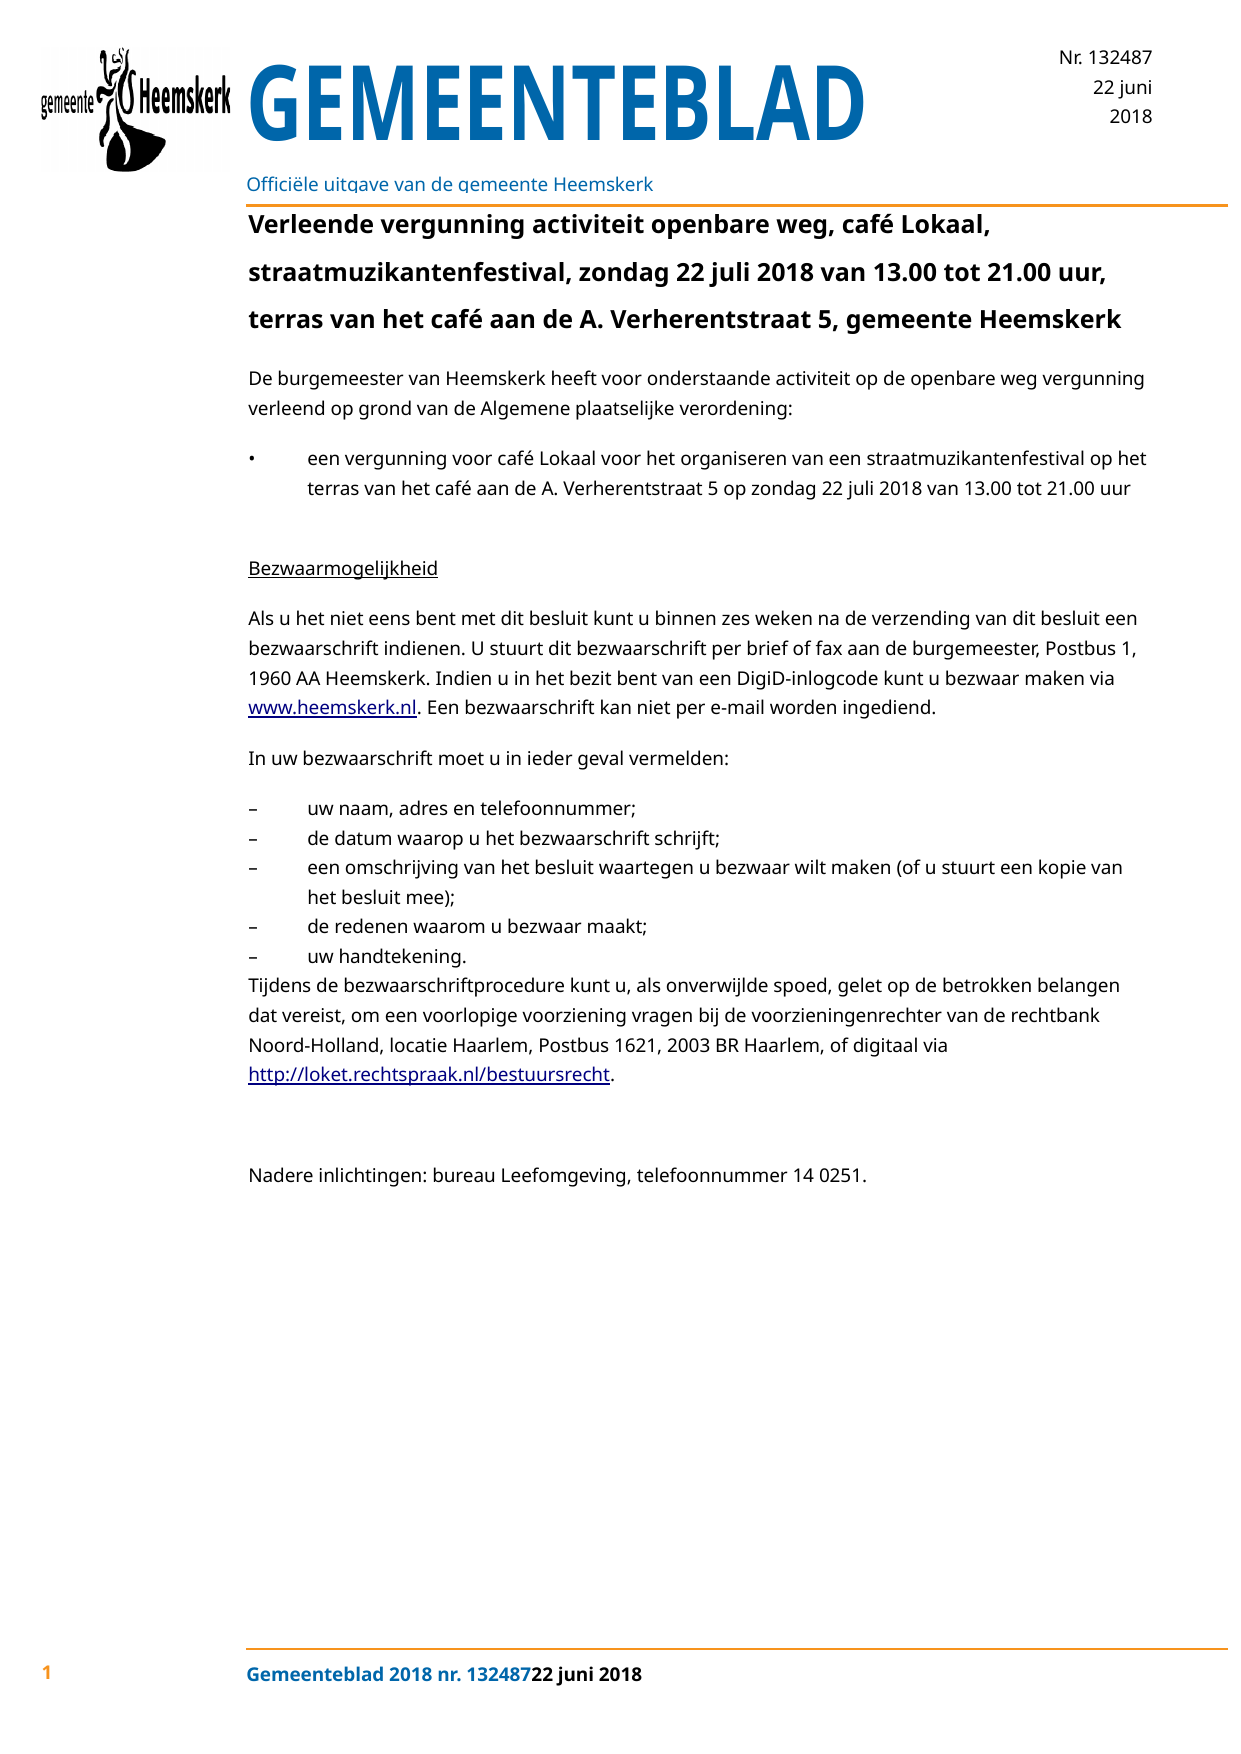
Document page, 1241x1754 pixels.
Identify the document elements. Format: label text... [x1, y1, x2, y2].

text In uw bezwaarschrift moet u in ieder geval vermelden: [248, 745, 1152, 770]
list uw handtekening. [248, 943, 1152, 969]
text Verleende vergunning activiteit openbare weg, café Lokaal, straatmuzikantenfestival, zondag 22 juli 2018 van 13.00 tot 21.00 uur, terras van het café aan de A. Verherentstraat 5, gemeente Heemskerk [248, 207, 1152, 336]
list een vergunning voor café Lokaal voor het organiseren van een straatmuzikantenfestival op het terras van het café aan de A. Verherentstraat 5 op zondag 22 juli 2018 van 13.00 tot 21.00 uur [248, 446, 1152, 501]
picture [41, 47, 231, 172]
text Tijdens de bezwaarschriftprocedure kunt u, als onverwijlde spoed, gelet op de betrokken belangen dat vereist, om een voorlopige voorziening vragen bij de voorzieningenrechter van de rechtbank Noord-Holland, locatie Haarlem, Postbus 1621, 2003 BR Haarlem, of digitaal via http://loket.rechtspraak.nl/bestuursrecht. [248, 973, 1152, 1087]
list de redenen waarom u bezwaar maakt; [248, 913, 1152, 939]
text Als u het niet eens bent met dit besluit kunt u binnen zes weken na de verzending van dit besluit een bezwaarschrift indienen. U stuurt dit bezwaarschrift per brief of fax aan de burgemeester, Postbus 1, 1960 AA Heemskerk. Indien u in het bezit bent van een DigiD-inlogcode kunt u bezwaar maken via www.heemskerk.nl. Een bezwaarschrift kan niet per e-mail worden ingediend. [248, 606, 1152, 720]
text Nadere inlichtingen: bureau Leefomgeving, telefoonnummer 14 0251. [248, 1162, 1152, 1188]
list de datum waarop u het bezwaarschrift schrijft; [248, 825, 1152, 850]
list uw naam, adres en telefoonnummer; [248, 795, 1152, 821]
text Bezwaarmogelijkheid [248, 555, 1152, 581]
list een omschrijving van het besluit waartegen u bezwaar wilt maken (of u stuurt een kopie van het besluit mee); [248, 854, 1152, 909]
text De burgemeester van Heemskerk heeft voor onderstaande activiteit op de openbare weg vergunning verleend op grond van de Algemene plaatselijke verordening: [248, 366, 1152, 421]
